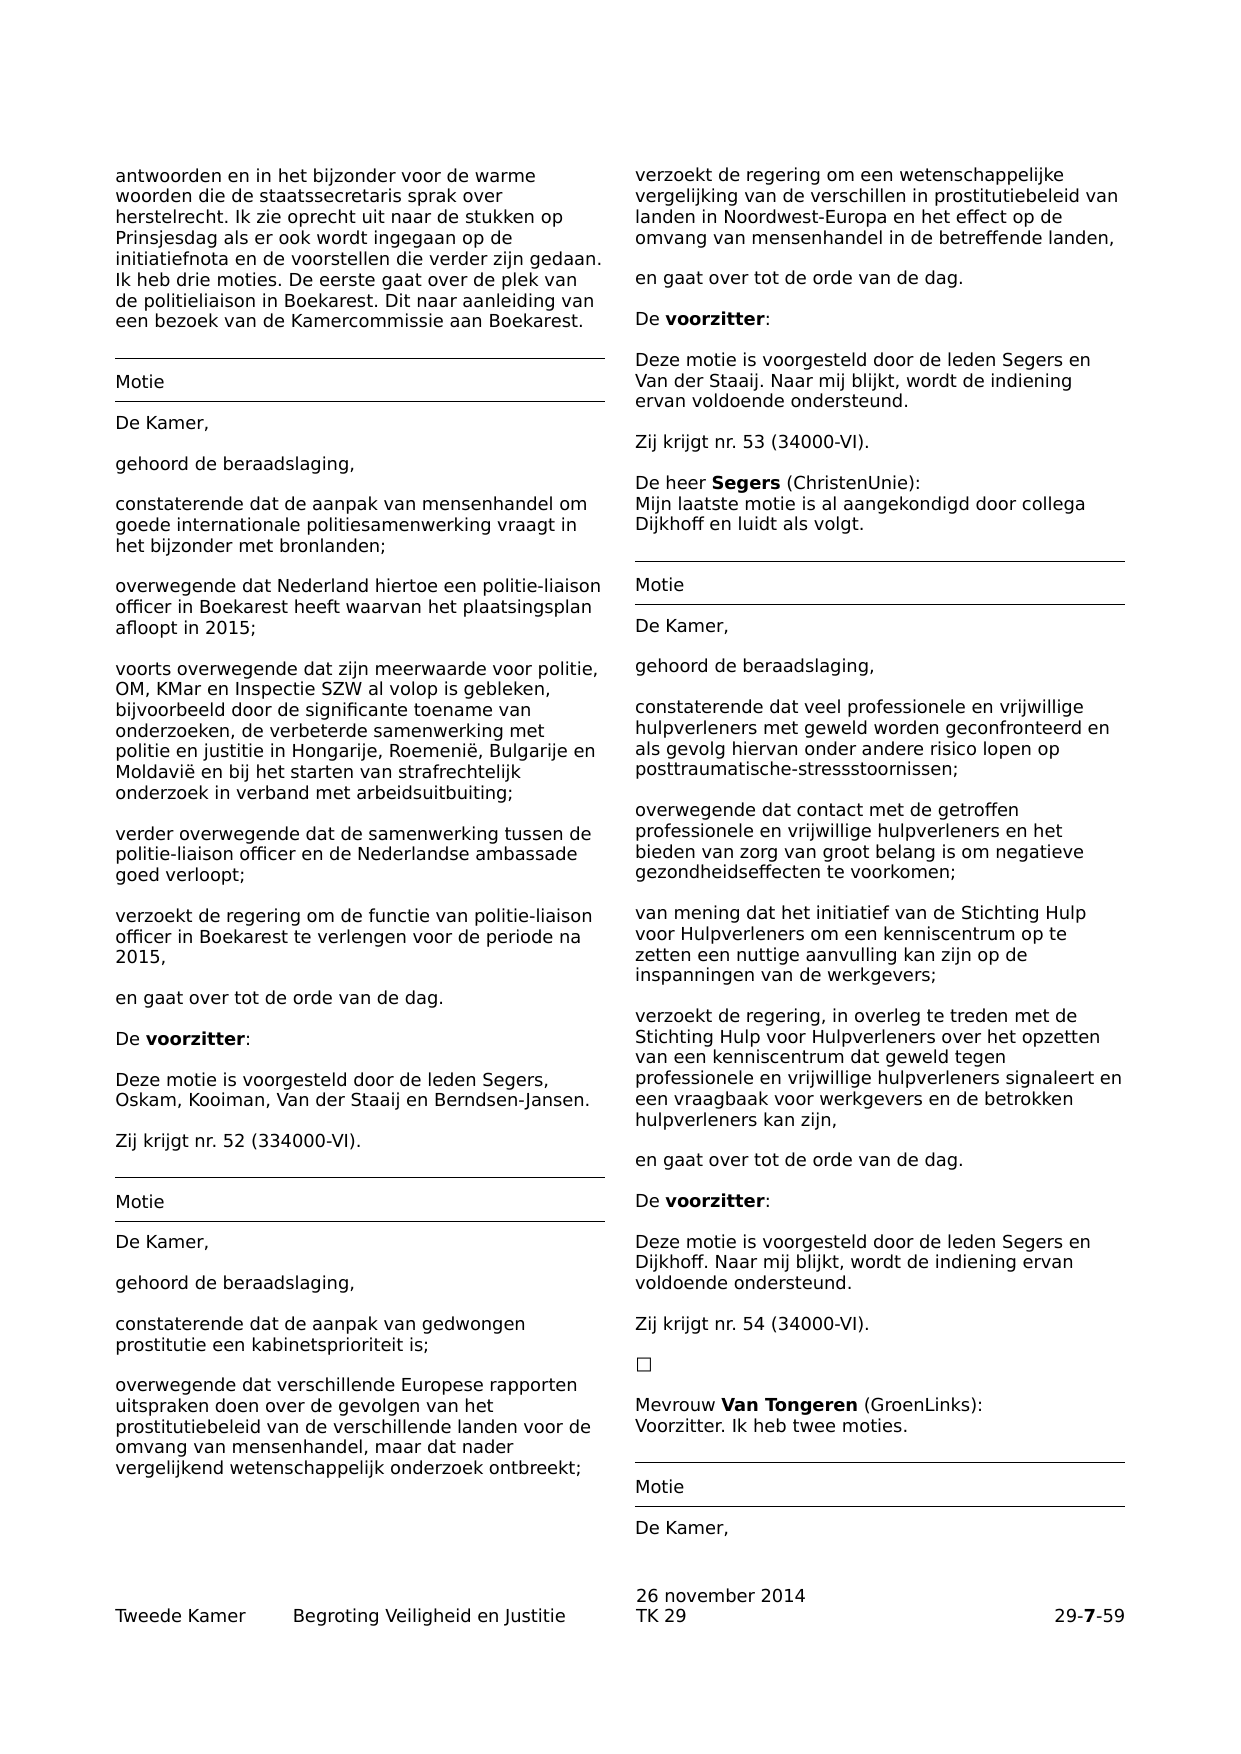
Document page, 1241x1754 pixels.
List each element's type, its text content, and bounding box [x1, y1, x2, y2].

text Deze motie is voorgesteld door de leden Segers en Van der Staaij. Naar mij blijkt, wordt de indiening ervan voldoende ondersteund. [635, 350, 1125, 412]
text Deze motie is voorgesteld door de leden Segers en Dijkhoff. Naar mij blijkt, wordt de indiening ervan voldoende ondersteund. [635, 1232, 1125, 1294]
text Zij krijgt nr. 53 (34000-VI). [635, 432, 1125, 453]
text ⬜ [635, 1354, 1125, 1375]
text Motie [635, 575, 1125, 596]
text voorts overwegende dat zijn meerwaarde voor politie, OM, KMar en Inspectie SZW al volop is gebleken, bijvoorbeeld door de significante toename van onderzoeken, de verbeterde samenwerking met politie en justitie in Hongarije, Roemenië, Bulgarije en Moldavië en bij het starten van strafrechtelijk onderzoek in verband met arbeidsuitbuiting; [115, 658, 605, 803]
text overwegende dat verschillende Europese rapporten uitspraken doen over de gevolgen van het prostitutiebeleid van de verschillende landen voor de omvang van mensenhandel, maar dat nader vergelijkend wetenschappelijk onderzoek ontbreekt; [115, 1375, 605, 1479]
text antwoorden en in het bijzonder voor de warme woorden die de staatssecretaris sprak over herstelrecht. Ik zie oprecht uit naar de stukken op Prinsjesdag als er ook wordt ingegaan op de initiatiefnota en de voorstellen die verder zijn gedaan. [115, 165, 605, 269]
text Voorzitter. Ik heb twee moties. [635, 1416, 1125, 1437]
text verzoekt de regering om de functie van politie-liaison officer in Boekarest te verlengen voor de periode na 2015, [115, 906, 605, 968]
text De Kamer, [635, 1517, 1125, 1538]
text Zij krijgt nr. 52 (334000-VI). [115, 1131, 605, 1152]
text De Kamer, [635, 616, 1125, 636]
text gehoord de beraadslaging, [115, 1273, 605, 1294]
text constaterende dat veel professionele en vrijwillige hulpverleners met geweld worden geconfronteerd en als gevolg hiervan onder andere risico lopen op posttraumatische-stressstoornissen; [635, 697, 1125, 780]
text overwegende dat Nederland hiertoe een politie-liaison officer in Boekarest heeft waarvan het plaatsingsplan afloopt in 2015; [115, 576, 605, 638]
text constaterende dat de aanpak van mensenhandel om goede internationale politiesamenwerking vraagt in het bijzonder met bronlanden; [115, 494, 605, 556]
text Motie [635, 1477, 1125, 1497]
text De voorzitter: [635, 1191, 1125, 1212]
text verzoekt de regering, in overleg te treden met de Stichting Hulp voor Hulpverleners over het opzetten van een kenniscentrum dat geweld tegen professionele en vrijwillige hulpverleners signaleert en een vraagbaak voor werkgevers en de betrokken hulpverleners kan zijn, [635, 1006, 1125, 1130]
text constaterende dat de aanpak van gedwongen prostitutie een kabinetsprioriteit is; [115, 1314, 605, 1355]
text De Kamer, [115, 1232, 605, 1253]
text overwegende dat contact met de getroffen professionele en vrijwillige hulpverleners en het bieden van zorg van groot belang is om negatieve gezondheidseffecten te voorkomen; [635, 800, 1125, 883]
text verzoekt de regering om een wetenschappelijke vergelijking van de verschillen in prostitutiebeleid van landen in Noordwest-Europa en het effect op de omvang van mensenhandel in de betreffende landen, [635, 165, 1125, 248]
text Deze motie is voorgesteld door de leden Segers, Oskam, Kooiman, Van der Staaij en Berndsen-Jansen. [115, 1069, 605, 1111]
text Zij krijgt nr. 54 (34000-VI). [635, 1314, 1125, 1334]
text Mevrouw Van Tongeren (GroenLinks): [635, 1395, 1125, 1416]
text verder overwegende dat de samenwerking tussen de politie-liaison officer en de Nederlandse ambassade goed verloopt; [115, 823, 605, 886]
text Motie [115, 1191, 605, 1212]
text De voorzitter: [115, 1029, 605, 1049]
text gehoord de beraadslaging, [115, 453, 605, 474]
text De voorzitter: [635, 309, 1125, 330]
text Mijn laatste motie is al aangekondigd door collega Dijkhoff en luidt als volgt. [635, 493, 1125, 535]
text De heer Segers (ChristenUnie): [635, 473, 1125, 493]
text en gaat over tot de orde van de dag. [115, 988, 605, 1009]
text De Kamer, [115, 413, 605, 433]
text gehoord de beraadslaging, [635, 656, 1125, 677]
text en gaat over tot de orde van de dag. [635, 1150, 1125, 1171]
text en gaat over tot de orde van de dag. [635, 268, 1125, 289]
text van mening dat het initiatief van de Stichting Hulp voor Hulpverleners om een kenniscentrum op te zetten een nuttige aanvulling kan zijn op de inspanningen van de werkgevers; [635, 903, 1125, 986]
text Ik heb drie moties. De eerste gaat over de plek van de politieliaison in Boekarest. Dit naar aanleiding van een bezoek van de Kamercommissie aan Boekarest. [115, 269, 605, 332]
text Motie [115, 372, 605, 393]
